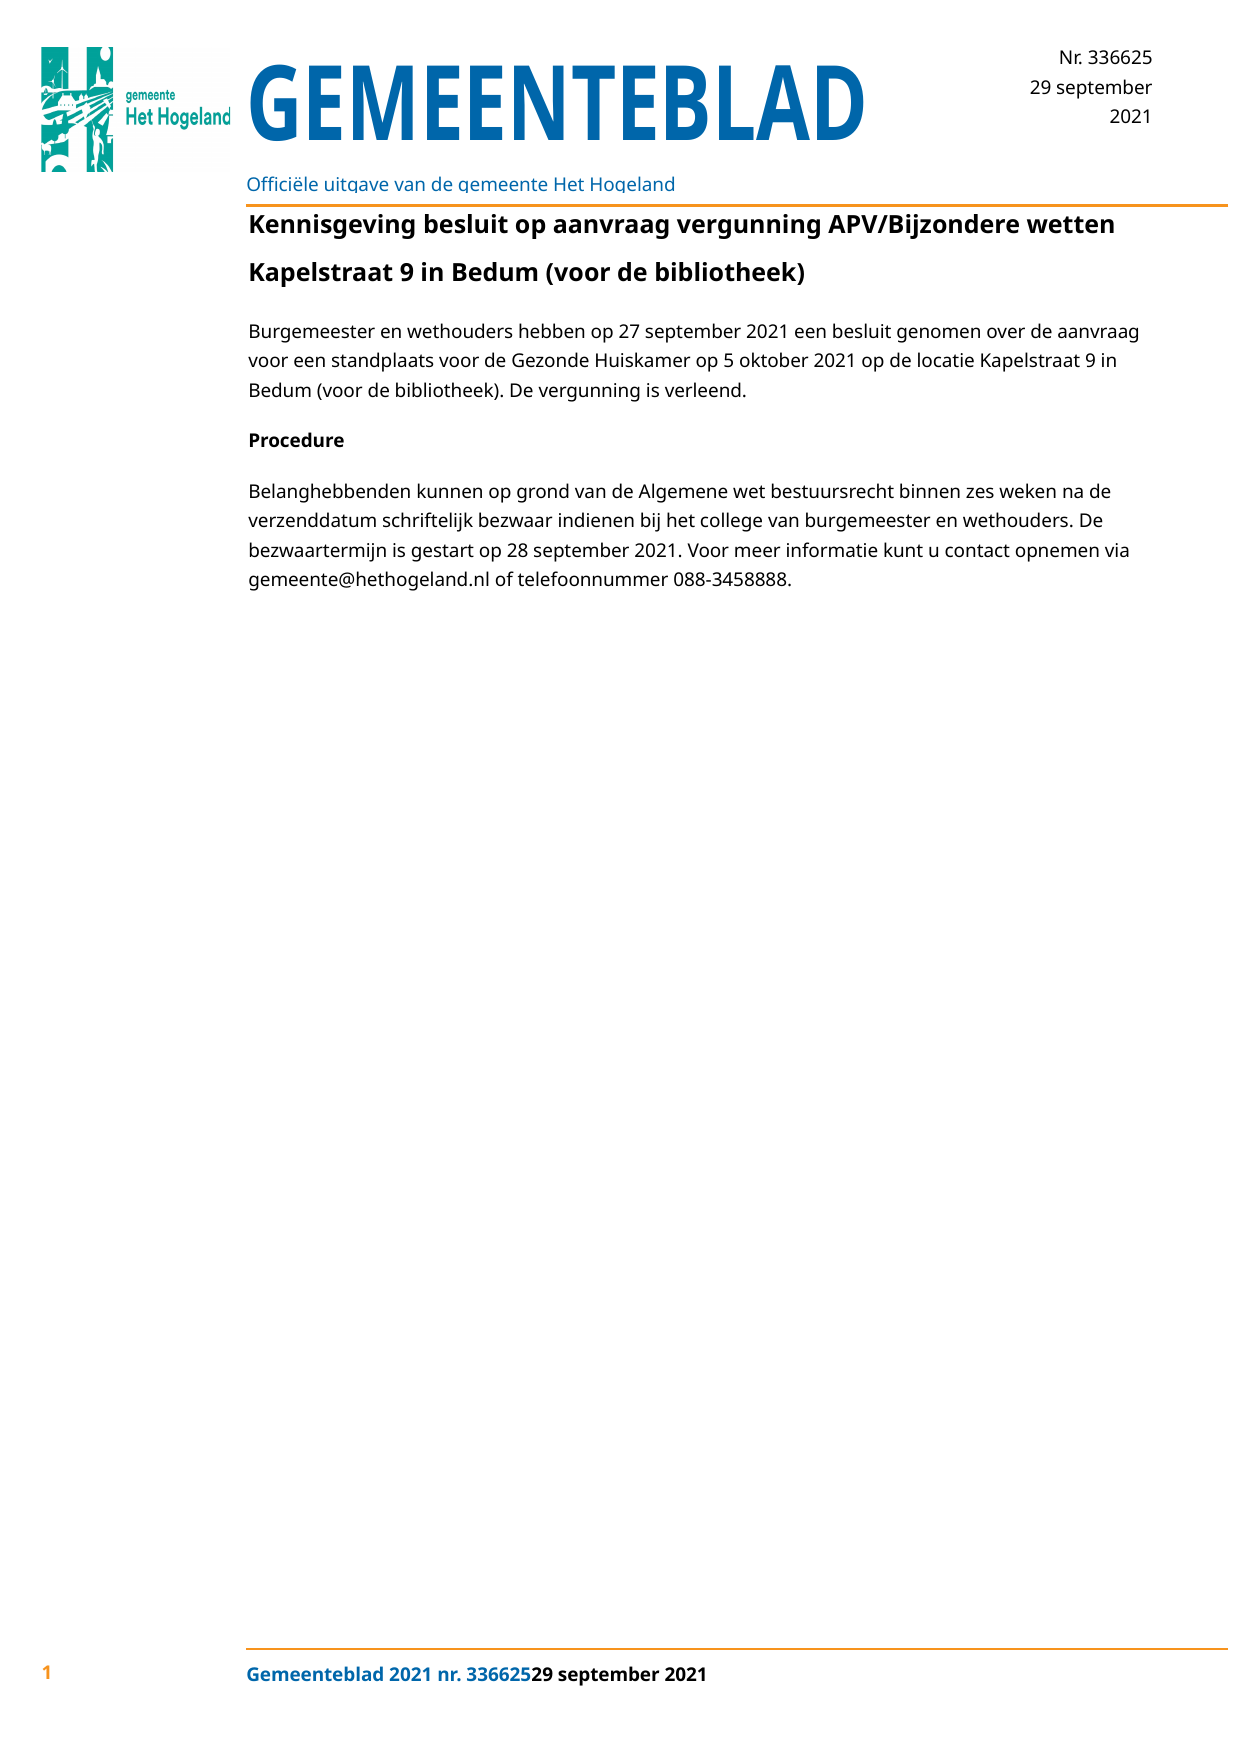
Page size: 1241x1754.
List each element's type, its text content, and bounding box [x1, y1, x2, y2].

text Kennisgeving besluit op aanvraag vergunning APV/Bijzondere wetten Kapelstraat 9 in Bedum (voor de bibliotheek) [248, 207, 1152, 288]
text Burgemeester en wethouders hebben op 27 september 2021 een besluit genomen over de aanvraag voor een standplaats voor de Gezonde Huiskamer op 5 oktober 2021 op de locatie Kapelstraat 9 in Bedum (voor de bibliotheek). De vergunning is verleend. [248, 318, 1152, 403]
text Procedure [248, 427, 1152, 453]
text Belanghebbenden kunnen op grond van de Algemene wet bestuursrecht binnen zes weken na de verzenddatum schriftelijk bezwaar indienen bij het college van burgemeester en wethouders. De bezwaartermijn is gestart op 28 september 2021. Voor meer informatie kunt u contact opnemen via gemeente@hethogeland.nl of telefoonnummer 088-3458888. [248, 478, 1152, 592]
picture [41, 47, 231, 172]
